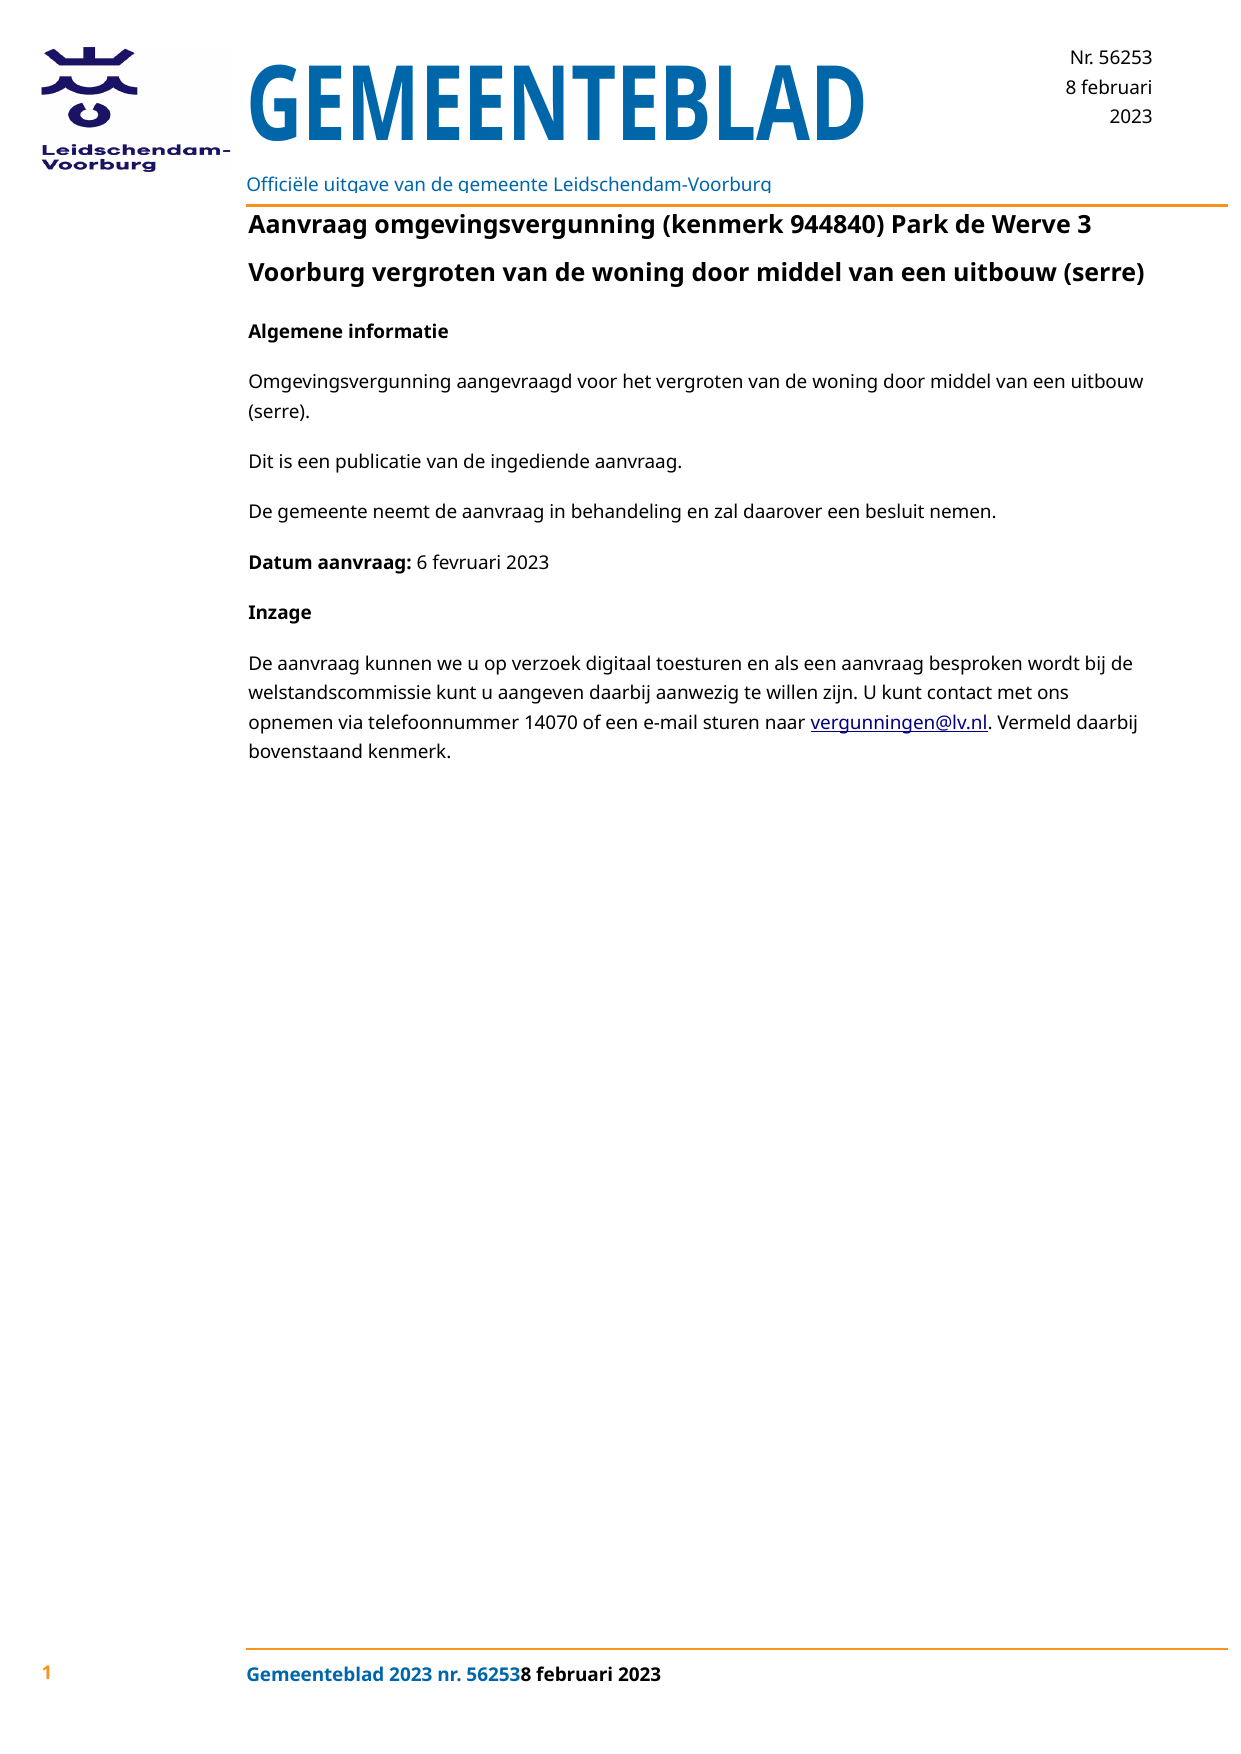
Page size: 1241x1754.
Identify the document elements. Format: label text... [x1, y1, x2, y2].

text Datum aanvraag: 6 fevruari 2023 [248, 549, 1152, 575]
text Omgevingsvergunning aangevraagd voor het vergroten van de woning door middel van een uitbouw (serre). [248, 368, 1152, 424]
text Algemene informatie [248, 318, 1152, 344]
text Aanvraag omgevingsvergunning (kenmerk 944840) Park de Werve 3 Voorburg vergroten van de woning door middel van een uitbouw (serre) [248, 207, 1152, 288]
picture [41, 47, 231, 172]
text Dit is een publicatie van de ingediende aanvraag. [248, 448, 1152, 474]
text De aanvraag kunnen we u op verzoek digitaal toesturen en als een aanvraag besproken wordt bij de welstandscommissie kunt u aangeven daarbij aanwezig te willen zijn. U kunt contact met ons opnemen via telefoonnummer 14070 of een e-mail sturen naar vergunningen@lv.nl. Vermeld daarbij bovenstaand kenmerk. [248, 650, 1152, 764]
text De gemeente neemt de aanvraag in behandeling en zal daarover een besluit nemen. [248, 499, 1152, 524]
text Inzage [248, 599, 1152, 625]
